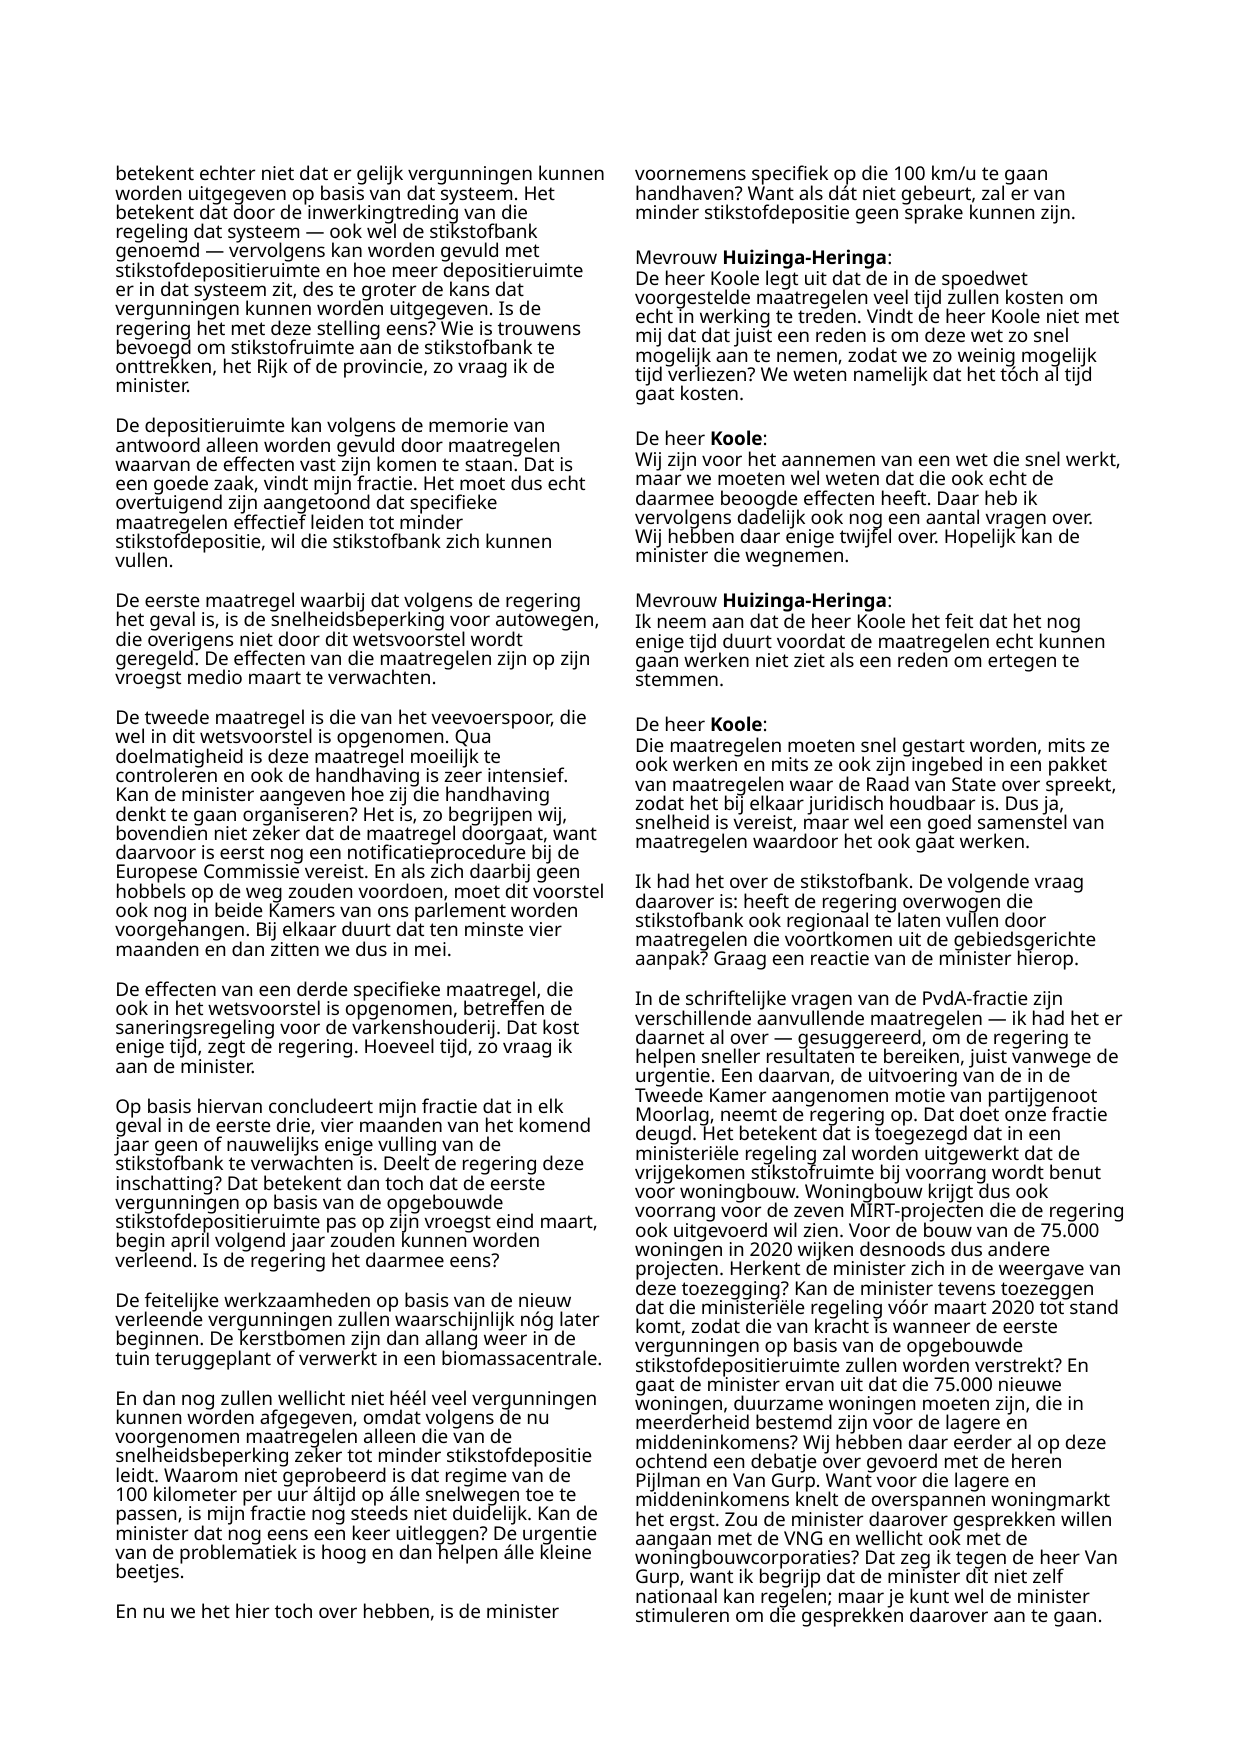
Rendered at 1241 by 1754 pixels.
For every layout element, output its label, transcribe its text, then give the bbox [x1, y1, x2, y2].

text En dan nog zullen wellicht niet héél veel vergunningen kunnen worden afgegeven, omdat volgens de nu voorgenomen maatregelen alleen die van de snelheidsbeperking zeker tot minder stikstofdepositie leidt. Waarom niet geprobeerd is dat regime van de 100 kilometer per uur áltijd op álle snelwegen toe te passen, is mijn fractie nog steeds niet duidelijk. Kan de minister dat nog eens een keer uitleggen? De urgentie van de problematiek is hoog en dan helpen álle kleine beetjes. [115, 1389, 605, 1582]
text Mevrouw Huizinga-Heringa: [635, 244, 1125, 270]
text De heer Koole legt uit dat de in de spoedwet voorgestelde maatregelen veel tijd zullen kosten om echt in werking te treden. Vindt de heer Koole niet met mij dat dat juist een reden is om deze wet zo snel mogelijk aan te nemen, zodat we zo weinig mogelijk tijd verliezen? We weten namelijk dat het tóch al tijd gaat kosten. [635, 270, 1125, 404]
text De tweede maatregel is die van het veevoerspoor, die wel in dit wetsvoorstel is opgenomen. Qua doelmatigheid is deze maatregel moeilijk te controleren en ook de handhaving is zeer intensief. Kan de minister aangeven hoe zij die handhaving denkt te gaan organiseren? Het is, zo begrijpen wij, bovendien niet zeker dat de maatregel doorgaat, want daarvoor is eerst nog een notificatieprocedure bij de Europese Commissie vereist. En als zich daarbij geen hobbels op de weg zouden voordoen, moet dit voorstel ook nog in beide Kamers van ons parlement worden voorgehangen. Bij elkaar duurt dat ten minste vier maanden en dan zitten we dus in mei. [115, 709, 605, 960]
text Mevrouw Huizinga-Heringa: [635, 588, 1125, 613]
text In de schriftelijke vragen van de PvdA-fractie zijn verschillende aanvullende maatregelen — ik had het er daarnet al over — gesuggereerd, om de regering te helpen sneller resultaten te bereiken, juist vanwege de urgentie. Een daarvan, de uitvoering van de in de Tweede Kamer aangenomen motie van partijgenoot Moorlag, neemt de regering op. Dat doet onze fractie deugd. Het betekent dat is toegezegd dat in een ministeriële regeling zal worden uitgewerkt dat de vrijgekomen stikstofruimte bij voorrang wordt benut voor woningbouw. Woningbouw krijgt dus ook voorrang voor de zeven MIRT-projecten die de regering ook uitgevoerd wil zien. Voor de bouw van de 75.000 woningen in 2020 wijken desnoods dus andere projecten. Herkent de minister zich in de weergave van deze toezegging? Kan de minister tevens toezeggen dat die ministeriële regeling vóór maart 2020 tot stand komt, zodat die van kracht is wanneer de eerste vergunningen op basis van de opgebouwde stikstofdepositieruimte zullen worden verstrekt? En gaat de minister ervan uit dat die 75.000 nieuwe woningen, duurzame woningen moeten zijn, die in meerderheid bestemd zijn voor de lagere en middeninkomens? Wij hebben daar eerder al op deze ochtend een debatje over gevoerd met de heren Pijlman en Van Gurp. Want voor die lagere en middeninkomens knelt de overspannen woningmarkt het ergst. Zou de minister daarover gesprekken willen aangaan met de VNG en wellicht ook met de woningbouwcorporaties? Dat zeg ik tegen de heer Van Gurp, want ik begrijp dat de minister dit niet zelf nationaal kan regelen; maar je kunt wel de minister stimuleren om die gesprekken daarover aan te gaan. [635, 990, 1125, 1626]
text Ik neem aan dat de heer Koole het feit dat het nog enige tijd duurt voordat de maatregelen echt kunnen gaan werken niet ziet als een reden om ertegen te stemmen. [635, 613, 1125, 690]
text Ik had het over de stikstofbank. De volgende vraag daarover is: heeft de regering overwogen die stikstofbank ook regionaal te laten vullen door maatregelen die voortkomen uit de gebiedsgerichte aanpak? Graag een reactie van de minister hierop. [635, 873, 1125, 970]
text De depositieruimte kan volgens de memorie van antwoord alleen worden gevuld door maatregelen waarvan de effecten vast zijn komen te staan. Dat is een goede zaak, vindt mijn fractie. Het moet dus echt overtuigend zijn aangetoond dat specifieke maatregelen effectief leiden tot minder stikstofdepositie, wil die stikstofbank zich kunnen vullen. [115, 417, 605, 571]
text En nu we het hier toch over hebben, is de minister [115, 1603, 605, 1622]
text betekent echter niet dat er gelijk vergunningen kunnen worden uitgegeven op basis van dat systeem. Het betekent dat door de inwerkingtreding van die regeling dat systeem — ook wel de stikstofbank genoemd — vervolgens kan worden gevuld met stikstofdepositieruimte en hoe meer depositieruimte er in dat systeem zit, des te groter de kans dat vergunningen kunnen worden uitgegeven. Is de regering het met deze stelling eens? Wie is trouwens bevoegd om stikstofruimte aan de stikstofbank te onttrekken, het Rijk of de provincie, zo vraag ik de minister. [115, 165, 605, 397]
text De eerste maatregel waarbij dat volgens de regering het geval is, is de snelheidsbeperking voor autowegen, die overigens niet door dit wetsvoorstel wordt geregeld. De effecten van die maatregelen zijn op zijn vroegst medio maart te verwachten. [115, 592, 605, 688]
text Op basis hiervan concludeert mijn fractie dat in elk geval in de eerste drie, vier maanden van het komend jaar geen of nauwelijks enige vulling van de stikstofbank te verwachten is. Deelt de regering deze inschatting? Dat betekent dan toch dat de eerste vergunningen op basis van de opgebouwde stikstofdepositieruimte pas op zijn vroegst eind maart, begin april volgend jaar zouden kunnen worden verleend. Is de regering het daarmee eens? [115, 1098, 605, 1271]
text voornemens specifiek op die 100 km/u te gaan handhaven? Want als dát niet gebeurt, zal er van minder stikstofdepositie geen sprake kunnen zijn. [635, 165, 1125, 223]
text De heer Koole: [635, 711, 1125, 737]
text Wij zijn voor het aannemen van een wet die snel werkt, maar we moeten wel weten dat die ook echt de daarmee beoogde effecten heeft. Daar heb ik vervolgens dadelijk ook nog een aantal vragen over. Wij hebben daar enige twijfel over. Hopelijk kan de minister die wegnemen. [635, 451, 1125, 567]
text De heer Koole: [635, 425, 1125, 451]
text Die maatregelen moeten snel gestart worden, mits ze ook werken en mits ze ook zijn ingebed in een pakket van maatregelen waar de Raad van State over spreekt, zodat het bij elkaar juridisch houdbaar is. Dus ja, snelheid is vereist, maar wel een goed samenstel van maatregelen waardoor het ook gaat werken. [635, 737, 1125, 853]
text De effecten van een derde specifieke maatregel, die ook in het wetsvoorstel is opgenomen, betreffen de saneringsregeling voor de varkenshouderij. Dat kost enige tijd, zegt de regering. Hoeveel tijd, zo vraag ik aan de minister. [115, 981, 605, 1077]
text De feitelijke werkzaamheden op basis van de nieuw verleende vergunningen zullen waarschijnlijk nóg later beginnen. De kerstbomen zijn dan allang weer in de tuin teruggeplant of verwerkt in een biomassacentrale. [115, 1292, 605, 1369]
